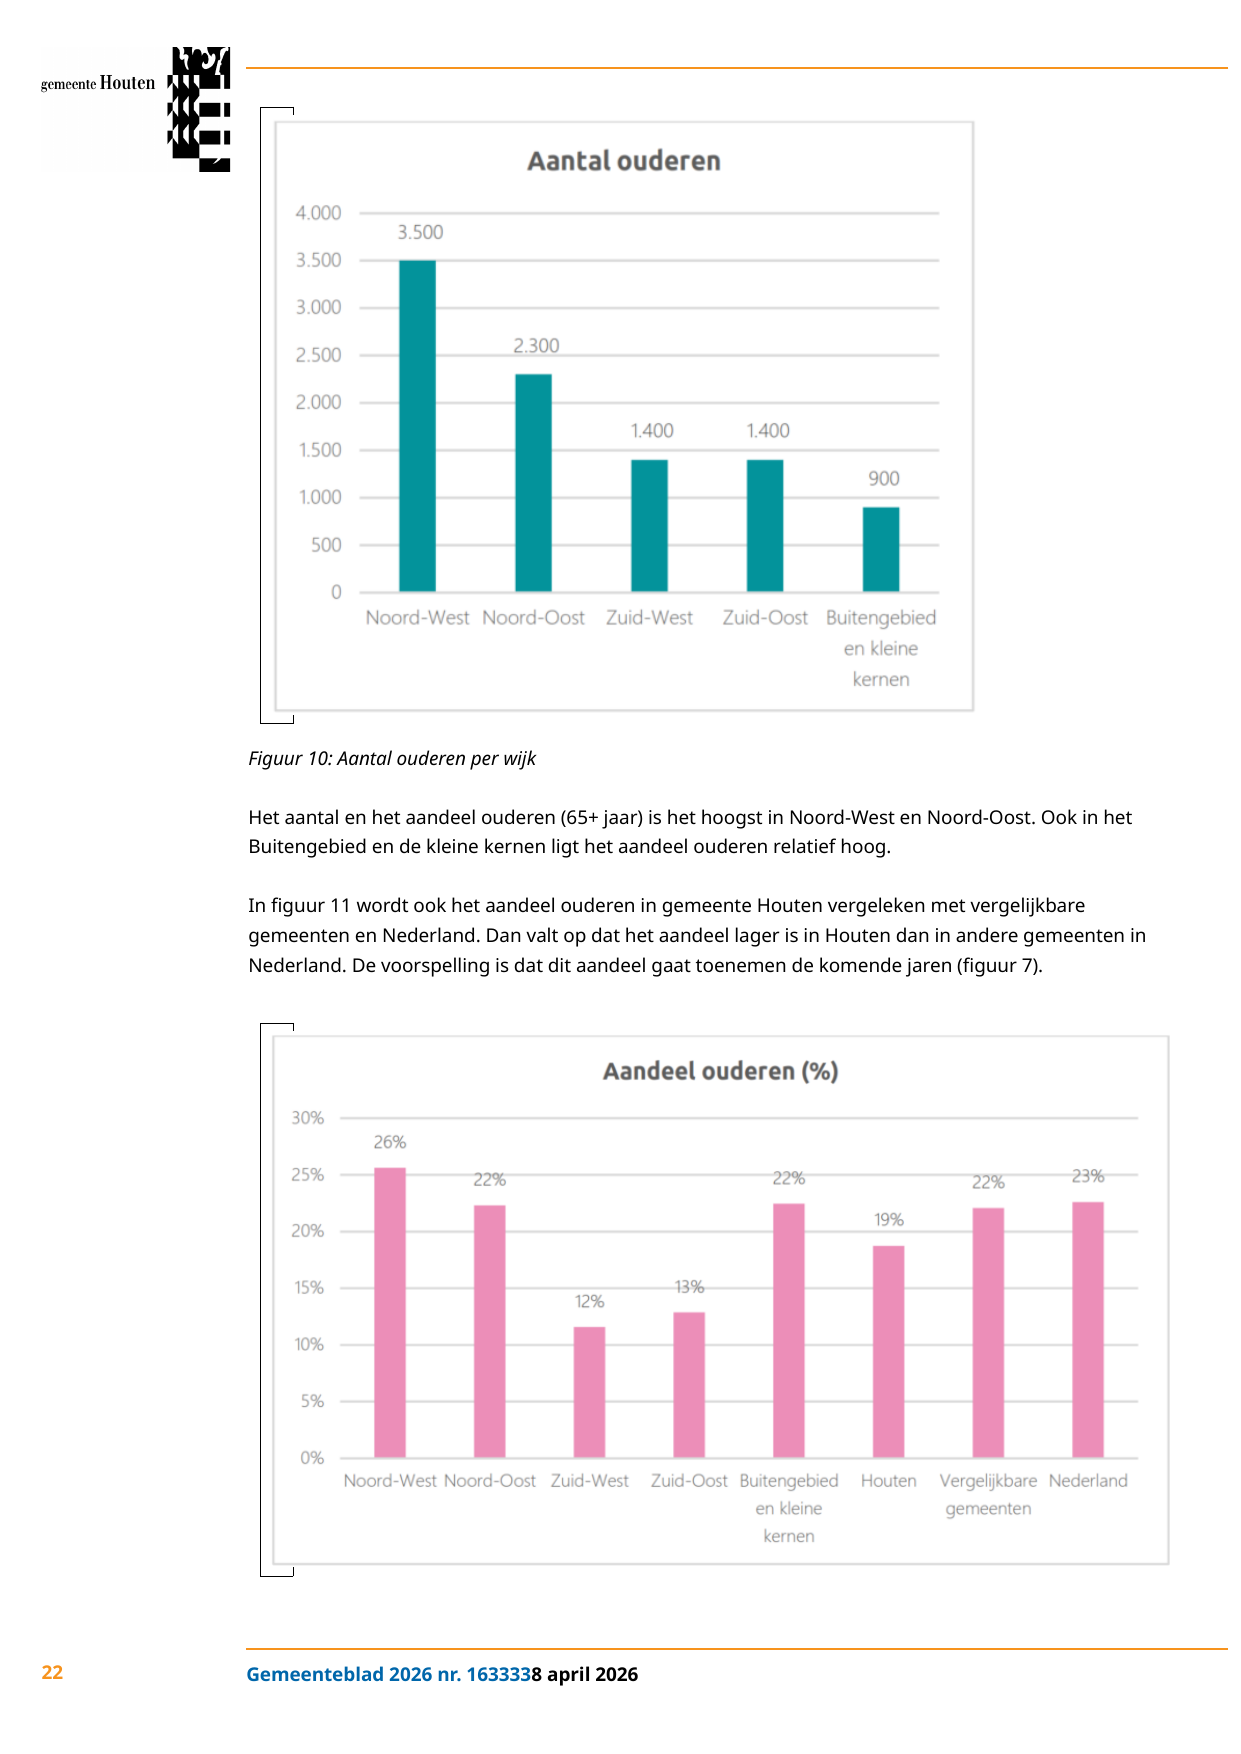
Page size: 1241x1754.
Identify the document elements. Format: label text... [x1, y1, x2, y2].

picture [41, 47, 231, 172]
text Het aantal en het aandeel ouderen (65+ jaar) is het hoogst in Noord-West en Noord-Oost. Ook in het Buitengebied en de kleine kernen ligt het aandeel ouderen relatief hoog. [248, 804, 1152, 859]
picture [268, 1031, 1173, 1567]
text Figuur 10: Aantal ouderen per wijk [248, 745, 1152, 771]
picture [268, 115, 978, 715]
text In figuur 11 wordt ook het aandeel ouderen in gemeente Houten vergeleken met vergelijkbare gemeenten en Nederland. Dan valt op dat het aandeel lager is in Houten dan in andere gemeenten in Nederland. De voorspelling is dat dit aandeel gaat toenemen de komende jaren (figuur 7). [248, 893, 1152, 978]
